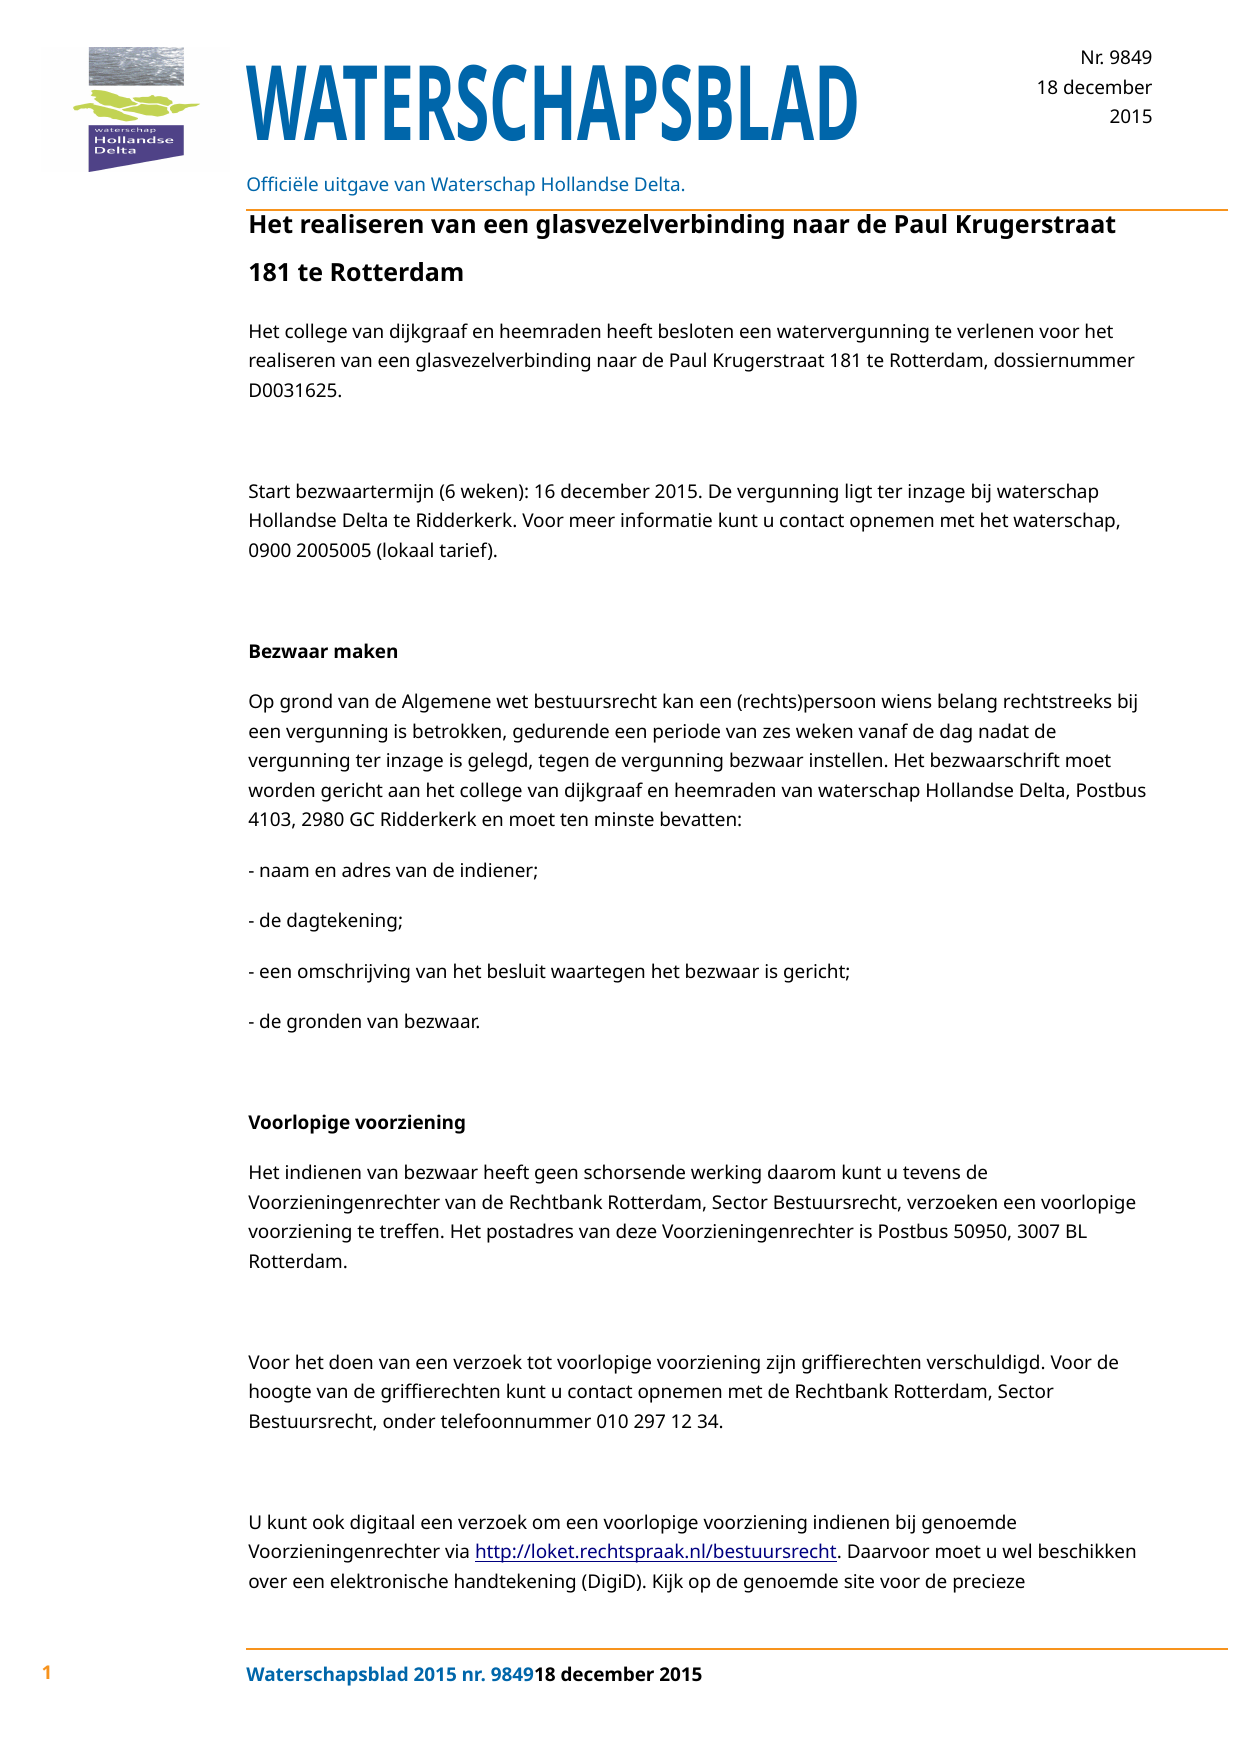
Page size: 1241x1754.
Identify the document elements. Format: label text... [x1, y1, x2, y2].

text Het indienen van bezwaar heeft geen schorsende werking daarom kunt u tevens de Voorzieningenrechter van de Rechtbank Rotterdam, Sector Bestuursrecht, verzoeken een voorlopige voorziening te treffen. Het postadres van deze Voorzieningenrechter is Postbus 50950, 3007 BL Rotterdam. [248, 1159, 1152, 1274]
text Het realiseren van een glasvezelverbinding naar de Paul Krugerstraat 181 te Rotterdam [248, 211, 1152, 288]
text - naam en adres van de indiener; [248, 857, 1152, 883]
text Voorlopige voorziening [248, 1109, 1152, 1135]
text - een omschrijving van het besluit waartegen het bezwaar is gericht; [248, 958, 1152, 984]
text Voor het doen van een verzoek tot voorlopige voorziening zijn griffierechten verschuldigd. Voor de hoogte van de griffierechten kunt u contact opnemen met de Rechtbank Rotterdam, Sector Bestuursrecht, onder telefoonnummer 010 297 12 34. [248, 1349, 1152, 1434]
text Start bezwaartermijn (6 weken): 16 december 2015. De vergunning ligt ter inzage bij waterschap Hollandse Delta te Ridderkerk. Voor meer informatie kunt u contact opnemen met het waterschap, 0900 2005005 (lokaal tarief). [248, 478, 1152, 563]
text Bezwaar maken [248, 638, 1152, 664]
text Het college van dijkgraaf en heemraden heeft besloten een watervergunning te verlenen voor het realiseren van een glasvezelverbinding naar de Paul Krugerstraat 181 te Rotterdam, dossiernummer D0031625. [248, 318, 1152, 403]
picture [41, 47, 231, 172]
text - de dagtekening; [248, 907, 1152, 933]
text Op grond van de Algemene wet bestuursrecht kan een (rechts)persoon wiens belang rechtstreeks bij een vergunning is betrokken, gedurende een periode van zes weken vanaf de dag nadat de vergunning ter inzage is gelegd, tegen de vergunning bezwaar instellen. Het bezwaarschrift moet worden gericht aan het college van dijkgraaf en heemraden van waterschap Hollandse Delta, Postbus 4103, 2980 GC Ridderkerk en moet ten minste bevatten: [248, 688, 1152, 832]
text U kunt ook digitaal een verzoek om een voorlopige voorziening indienen bij genoemde Voorzieningenrechter via http://loket.rechtspraak.nl/bestuursrecht. Daarvoor moet u wel beschikken over een elektronische handtekening (DigiD). Kijk op de genoemde site voor de precieze [248, 1509, 1152, 1594]
text - de gronden van bezwaar. [248, 1008, 1152, 1034]
